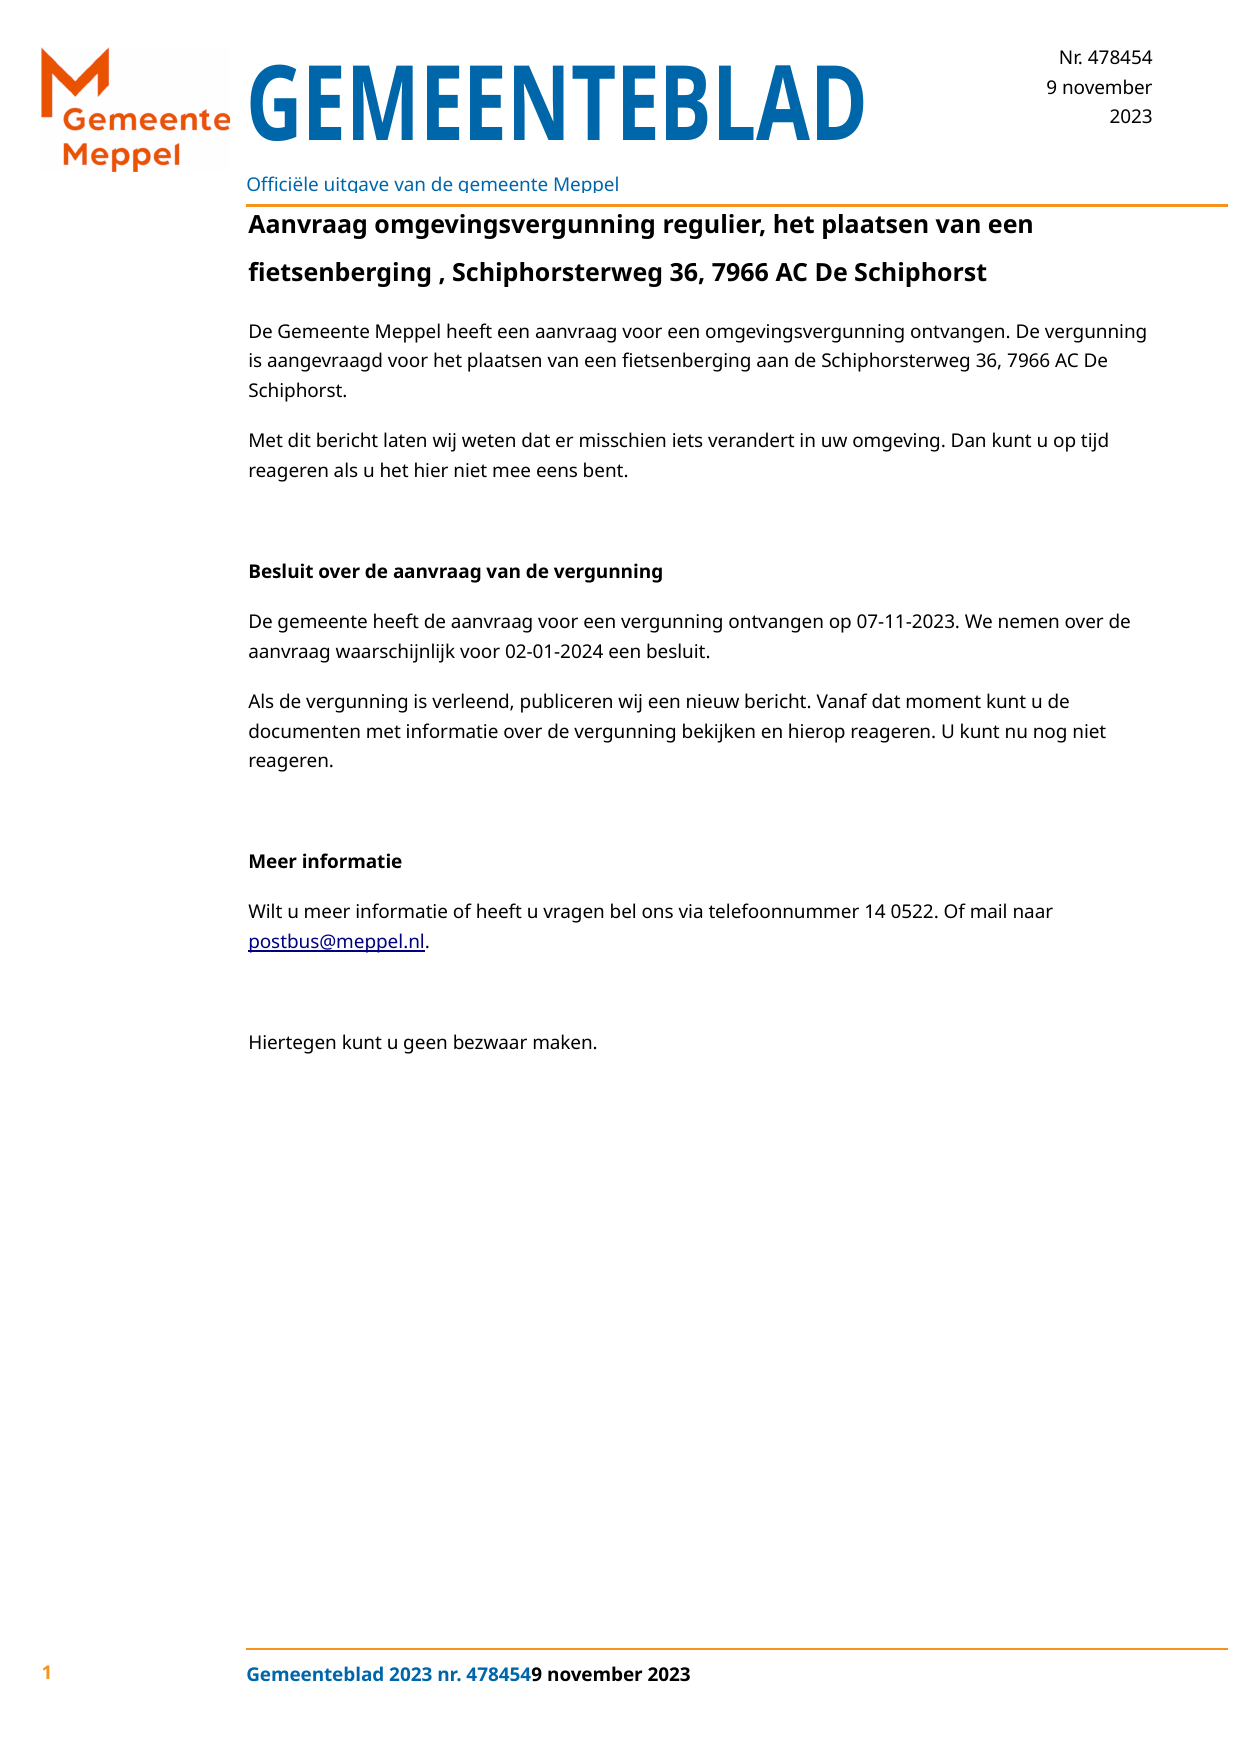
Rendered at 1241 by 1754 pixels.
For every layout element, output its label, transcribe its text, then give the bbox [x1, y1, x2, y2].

text Met dit bericht laten wij weten dat er misschien iets verandert in uw omgeving. Dan kunt u op tijd reageren als u het hier niet mee eens bent. [248, 427, 1152, 483]
text Wilt u meer informatie of heeft u vragen bel ons via telefoonnummer 14 0522. Of mail naar postbus@meppel.nl. [248, 899, 1152, 954]
text Als de vergunning is verleend, publiceren wij een nieuw bericht. Vanaf dat moment kunt u de documenten met informatie over de vergunning bekijken en hierop reageren. U kunt nu nog niet reageren. [248, 688, 1152, 773]
text De gemeente heeft de aanvraag voor een vergunning ontvangen op 07-11-2023. We nemen over de aanvraag waarschijnlijk voor 02-01-2024 een besluit. [248, 608, 1152, 664]
text Hiertegen kunt u geen bezwaar maken. [248, 1029, 1152, 1055]
text Meer informatie [248, 848, 1152, 874]
text Aanvraag omgevingsvergunning regulier, het plaatsen van een fietsenberging , Schiphorsterweg 36, 7966 AC De Schiphorst [248, 207, 1152, 288]
picture [41, 47, 231, 172]
text Besluit over de aanvraag van de vergunning [248, 558, 1152, 584]
text De Gemeente Meppel heeft een aanvraag voor een omgevingsvergunning ontvangen. De vergunning is aangevraagd voor het plaatsen van een fietsenberging aan de Schiphorsterweg 36, 7966 AC De Schiphorst. [248, 318, 1152, 403]
